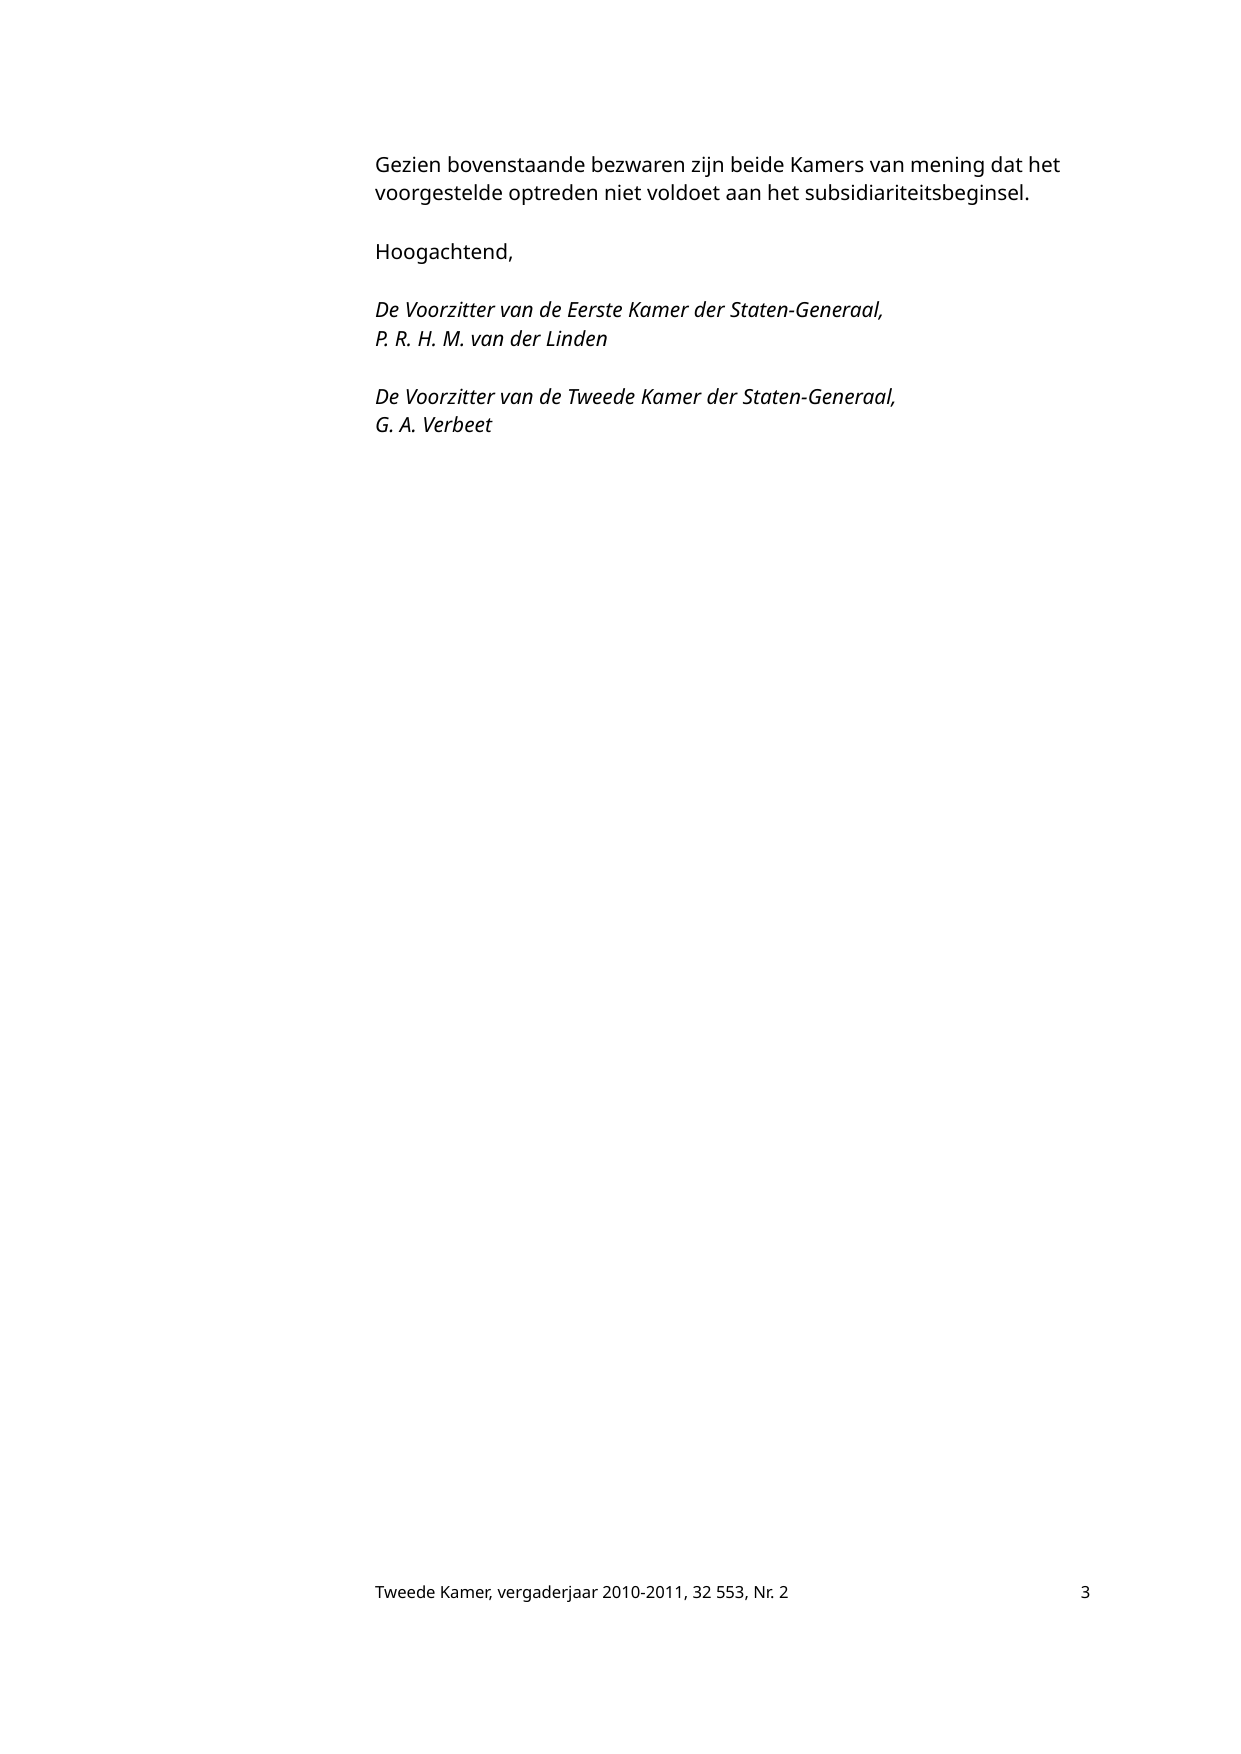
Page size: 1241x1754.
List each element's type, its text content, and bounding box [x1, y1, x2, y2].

text De Voorzitter van de Eerste Kamer der Staten-Generaal, [375, 295, 1090, 324]
text Gezien bovenstaande bezwaren zijn beide Kamers van mening dat het voorgestelde optreden niet voldoet aan het subsidiariteitsbeginsel. [375, 150, 1090, 207]
text Hoogachtend, [375, 237, 1090, 265]
text P. R. H. M. van der Linden [375, 324, 1090, 352]
text De Voorzitter van de Tweede Kamer der Staten-Generaal, [375, 382, 1090, 411]
text G. A. Verbeet [375, 411, 1090, 439]
